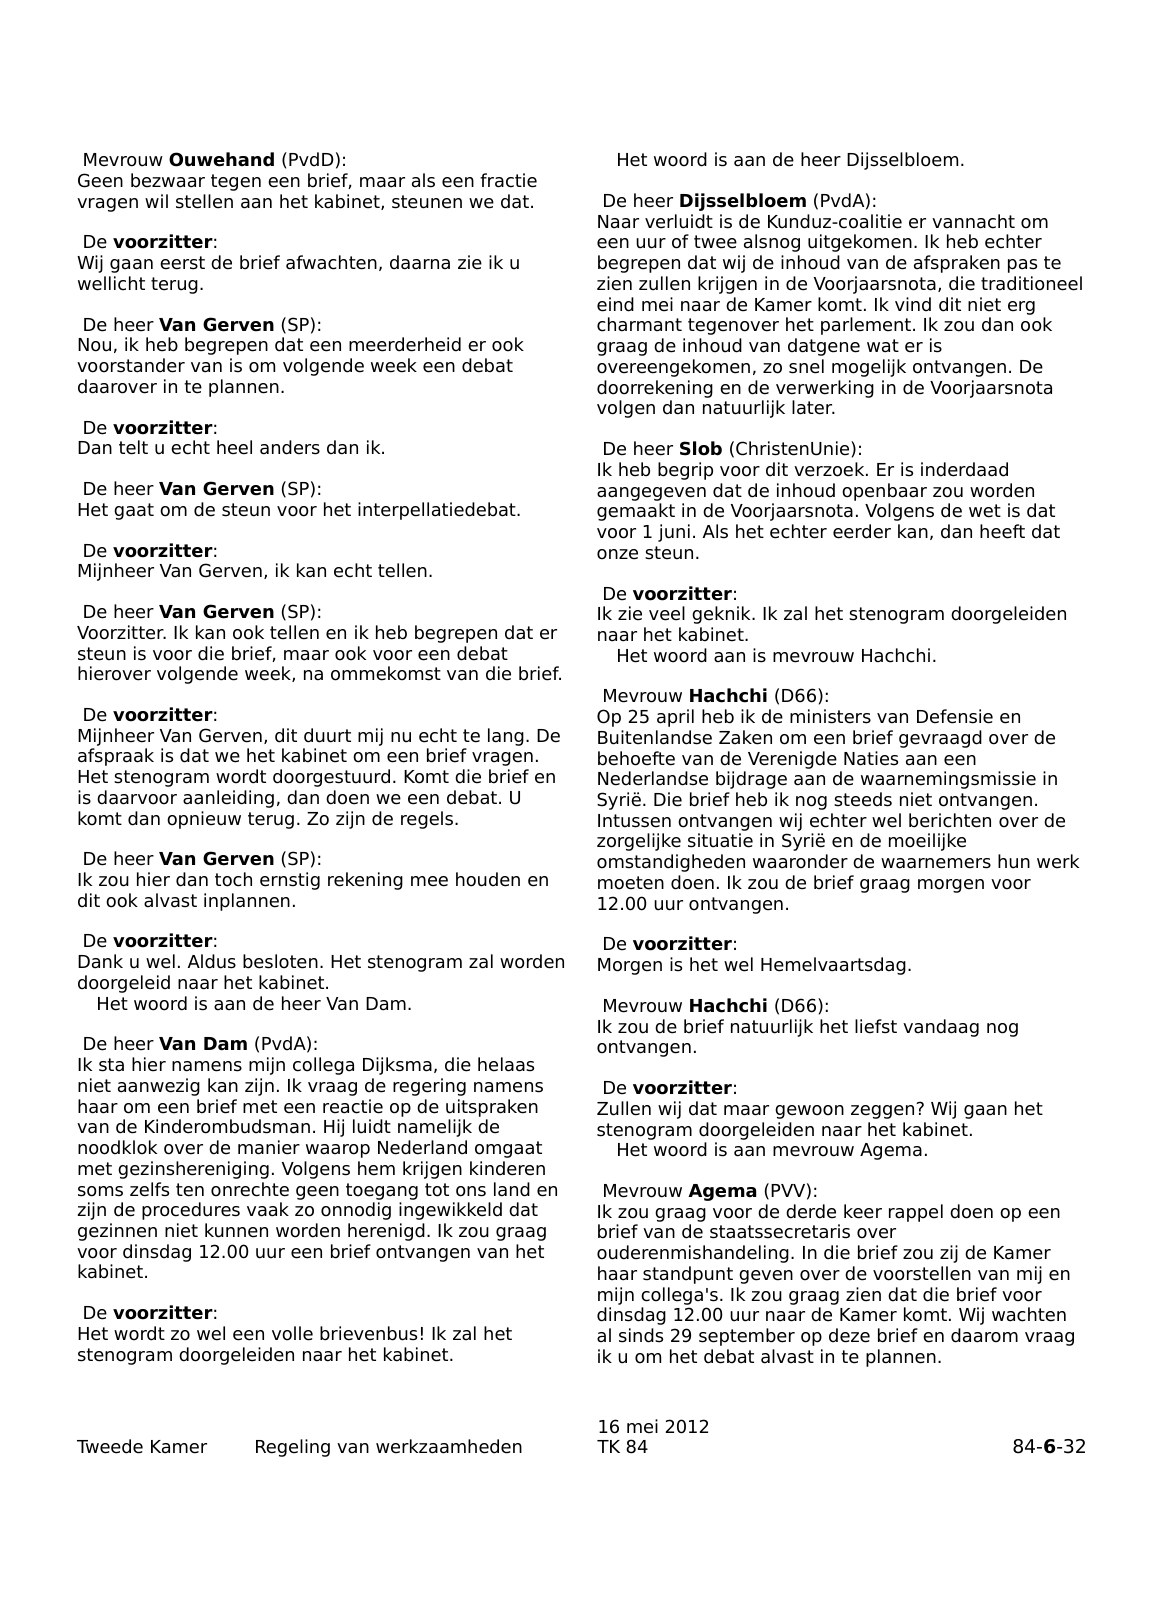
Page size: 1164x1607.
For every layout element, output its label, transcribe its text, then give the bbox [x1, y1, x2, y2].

text Het gaat om de steun voor het interpellatiedebat. [77, 500, 567, 520]
text Mevrouw Agema (PVV): [596, 1181, 1087, 1202]
text De voorzitter: [596, 1078, 1087, 1099]
text Voorzitter. Ik kan ook tellen en ik heb begrepen dat er steun is voor die brief, maar ook voor een debat hierover volgende week, na ommekomst van die brief. [77, 623, 567, 685]
text Op 25 april heb ik de ministers van Defensie en Buitenlandse Zaken om een brief gevraagd over de behoefte van de Verenigde Naties aan een Nederlandse bijdrage aan de waarnemingsmissie in Syrië. Die brief heb ik nog steeds niet ontvangen. Intussen ontvangen wij echter wel berichten over de zorgelijke situatie in Syrië en de moeilijke omstandigheden waaronder de waarnemers hun werk moeten doen. Ik zou de brief graag morgen voor 12.00 uur ontvangen. [596, 707, 1087, 914]
text Ik zou de brief natuurlijk het liefst vandaag nog ontvangen. [596, 1016, 1087, 1058]
text Mevrouw Hachchi (D66): [596, 996, 1087, 1016]
text De heer Van Gerven (SP): [77, 314, 567, 335]
text Zullen wij dat maar gewoon zeggen? Wij gaan het stenogram doorgeleiden naar het kabinet. [596, 1099, 1087, 1140]
text Mijnheer Van Gerven, ik kan echt tellen. [77, 561, 567, 582]
text Het woord is aan mevrouw Agema. [596, 1140, 1087, 1161]
text De voorzitter: [596, 583, 1087, 604]
text De voorzitter: [77, 931, 567, 952]
text Het woord is aan de heer Van Dam. [77, 993, 567, 1014]
text Mevrouw Hachchi (D66): [596, 686, 1087, 707]
text Dan telt u echt heel anders dan ik. [77, 438, 567, 459]
text Het woord aan is mevrouw Hachchi. [596, 646, 1087, 666]
text Nou, ik heb begrepen dat een meerderheid er ook voorstander van is om volgende week een debat daarover in te plannen. [77, 335, 567, 397]
text De heer Dijsselbloem (PvdA): [596, 191, 1087, 212]
text Naar verluidt is de Kunduz-coalitie er vannacht om een uur of twee alsnog uitgekomen. Ik heb echter begrepen dat wij de inhoud van de afspraken pas te zien zullen krijgen in de Voorjaarsnota, die traditioneel eind mei naar de Kamer komt. Ik vind dit niet erg charmant tegenover het parlement. Ik zou dan ook graag de inhoud van datgene wat er is overeengekomen, zo snel mogelijk ontvangen. De doorrekening en de verwerking in de Voorjaarsnota volgen dan natuurlijk later. [596, 212, 1087, 419]
text De voorzitter: [77, 232, 567, 253]
text De voorzitter: [77, 705, 567, 726]
text De voorzitter: [77, 1303, 567, 1324]
text Ik zou graag voor de derde keer rappel doen op een brief van de staatssecretaris over ouderenmishandeling. In die brief zou zij de Kamer haar standpunt geven over de voorstellen van mij en mijn collega's. Ik zou graag zien dat die brief voor dinsdag 12.00 uur naar de Kamer komt. Wij wachten al sinds 29 september op deze brief en daarom vraag ik u om het debat alvast in te plannen. [596, 1202, 1087, 1367]
text De heer Van Gerven (SP): [77, 479, 567, 500]
text Dank u wel. Aldus besloten. Het stenogram zal worden doorgeleid naar het kabinet. [77, 952, 567, 993]
text Het woord is aan de heer Dijsselbloem. [596, 150, 1087, 171]
text De heer Van Dam (PvdA): [77, 1034, 567, 1055]
text De heer Slob (ChristenUnie): [596, 439, 1087, 460]
text Ik zou hier dan toch ernstig rekening mee houden en dit ook alvast inplannen. [77, 870, 567, 911]
text Mevrouw Ouwehand (PvdD): [77, 150, 567, 171]
text Wij gaan eerst de brief afwachten, daarna zie ik u wellicht terug. [77, 253, 567, 294]
text Ik sta hier namens mijn collega Dijksma, die helaas niet aanwezig kan zijn. Ik vraag de regering namens haar om een brief met een reactie op de uitspraken van de Kinderombudsman. Hij luidt namelijk de noodklok over de manier waarop Nederland omgaat met gezinshereniging. Volgens hem krijgen kinderen soms zelfs ten onrechte geen toegang tot ons land en zijn de procedures vaak zo onnodig ingewikkeld dat gezinnen niet kunnen worden herenigd. Ik zou graag voor dinsdag 12.00 uur een brief ontvangen van het kabinet. [77, 1055, 567, 1283]
text De voorzitter: [77, 540, 567, 561]
text Ik zie veel geknik. Ik zal het stenogram doorgeleiden naar het kabinet. [596, 604, 1087, 646]
text Mijnheer Van Gerven, dit duurt mij nu echt te lang. De afspraak is dat we het kabinet om een brief vragen. Het stenogram wordt doorgestuurd. Komt die brief en is daarvoor aanleiding, dan doen we een debat. U komt dan opnieuw terug. Zo zijn de regels. [77, 726, 567, 829]
text Het wordt zo wel een volle brievenbus! Ik zal het stenogram doorgeleiden naar het kabinet. [77, 1324, 567, 1365]
text Morgen is het wel Hemelvaartsdag. [596, 955, 1087, 976]
text Geen bezwaar tegen een brief, maar als een fractie vragen wil stellen aan het kabinet, steunen we dat. [77, 171, 567, 212]
text De heer Van Gerven (SP): [77, 602, 567, 623]
text De voorzitter: [596, 934, 1087, 955]
text De heer Van Gerven (SP): [77, 849, 567, 870]
text De voorzitter: [77, 417, 567, 438]
text Ik heb begrip voor dit verzoek. Er is inderdaad aangegeven dat de inhoud openbaar zou worden gemaakt in de Voorjaarsnota. Volgens de wet is dat voor 1 juni. Als het echter eerder kan, dan heeft dat onze steun. [596, 460, 1087, 563]
